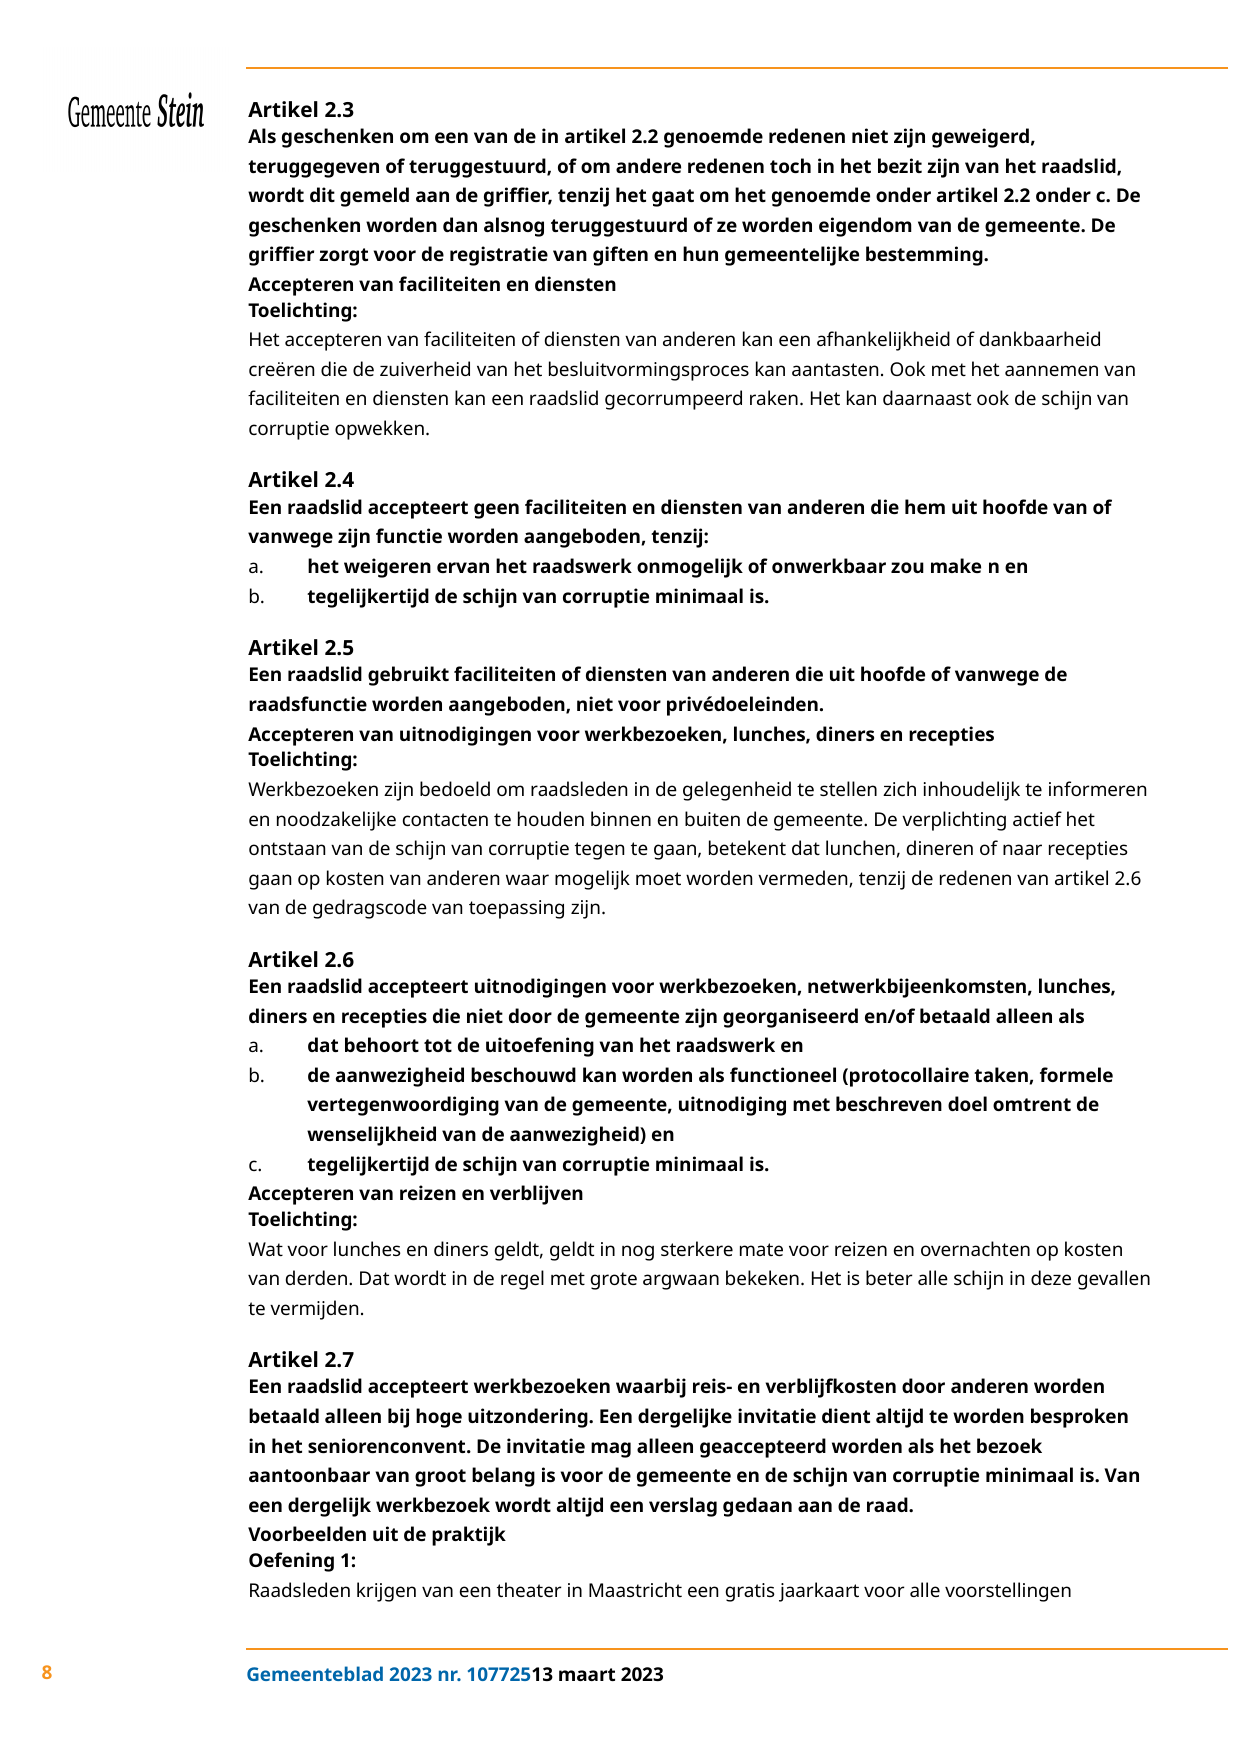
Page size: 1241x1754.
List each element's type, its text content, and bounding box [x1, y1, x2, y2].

text Toelichting: [248, 747, 1152, 772]
text Artikel 2.5 [248, 633, 1152, 662]
text Artikel 2.7 [248, 1345, 1152, 1374]
text Artikel 2.6 [248, 945, 1152, 973]
text Het accepteren van faciliteiten of diensten van anderen kan een afhankelijkheid of dankbaarheid creëren die de zuiverheid van het besluitvormingsproces kan aantasten. Ook met het aannemen van faciliteiten en diensten kan een raadslid gecorrumpeerd raken. Het kan daarnaast ook de schijn van corruptie opwekken. [248, 326, 1152, 441]
text Een raadslid accepteert uitnodigingen voor werkbezoeken, netwerkbijeenkomsten, lunches, diners en recepties die niet door de gemeente zijn georganiseerd en/of betaald alleen als [248, 973, 1152, 1029]
text Voorbeelden uit de praktijk [248, 1522, 1152, 1547]
text Artikel 2.3 [248, 95, 1152, 123]
text Accepteren van reizen en verblijven [248, 1180, 1152, 1206]
text Raadsleden krijgen van een theater in Maastricht een gratis jaarkaart voor alle voorstellingen [248, 1577, 1152, 1603]
list tegelijkertijd de schijn van corruptie minimaal is. [248, 1151, 1152, 1177]
text Artikel 2.4 [248, 466, 1152, 494]
text Een raadslid accepteert geen faciliteiten en diensten van anderen die hem uit hoofde van of vanwege zijn functie worden aangeboden, tenzij: [248, 494, 1152, 549]
picture [41, 47, 231, 172]
text Wat voor lunches en diners geldt, geldt in nog sterkere mate voor reizen en overnachten op kosten van derden. Dat wordt in de regel met grote argwaan bekeken. Het is beter alle schijn in deze gevallen te vermijden. [248, 1236, 1152, 1321]
list dat behoort tot de uitoefening van het raadswerk en [248, 1032, 1152, 1058]
text Een raadslid gebruikt faciliteiten of diensten van anderen die uit hoofde of vanwege de raadsfunctie worden aangeboden, niet voor privédoeleinden. [248, 662, 1152, 717]
text Een raadslid accepteert werkbezoeken waarbij reis- en verblijfkosten door anderen worden betaald alleen bij hoge uitzondering. Een dergelijke invitatie dient altijd te worden besproken in het seniorenconvent. De invitatie mag alleen geaccepteerd worden als het bezoek aantoonbaar van groot belang is voor de gemeente en de schijn van corruptie minimaal is. Van een dergelijk werkbezoek wordt altijd een verslag gedaan aan de raad. [248, 1374, 1152, 1518]
list tegelijkertijd de schijn van corruptie minimaal is. [248, 583, 1152, 608]
text Accepteren van uitnodigingen voor werkbezoeken, lunches, diners en recepties [248, 721, 1152, 747]
list het weigeren ervan het raadswerk onmogelijk of onwerkbaar zou make n en [248, 553, 1152, 579]
text Accepteren van faciliteiten en diensten [248, 271, 1152, 297]
list de aanwezigheid beschouwd kan worden als functioneel (protocollaire taken, formele vertegenwoordiging van de gemeente, uitnodiging met beschreven doel omtrent de wenselijkheid van de aanwezigheid) en [248, 1062, 1152, 1147]
text Oefening 1: [248, 1547, 1152, 1573]
text Werkbezoeken zijn bedoeld om raadsleden in de gelegenheid te stellen zich inhoudelijk te informeren en noodzakelijke contacten te houden binnen en buiten de gemeente. De verplichting actief het ontstaan van de schijn van corruptie tegen te gaan, betekent dat lunchen, dineren of naar recepties gaan op kosten van anderen waar mogelijk moet worden vermeden, tenzij de redenen van artikel 2.6 van de gedragscode van toepassing zijn. [248, 776, 1152, 920]
text Als geschenken om een van de in artikel 2.2 genoemde redenen niet zijn geweigerd, teruggegeven of teruggestuurd, of om andere redenen toch in het bezit zijn van het raadslid, wordt dit gemeld aan de griffier, tenzij het gaat om het genoemde onder artikel 2.2 onder c. De geschenken worden dan alsnog teruggestuurd of ze worden eigendom van de gemeente. De griffier zorgt voor de registratie van giften en hun gemeentelijke bestemming. [248, 123, 1152, 267]
text Toelichting: [248, 1206, 1152, 1232]
text Toelichting: [248, 297, 1152, 323]
